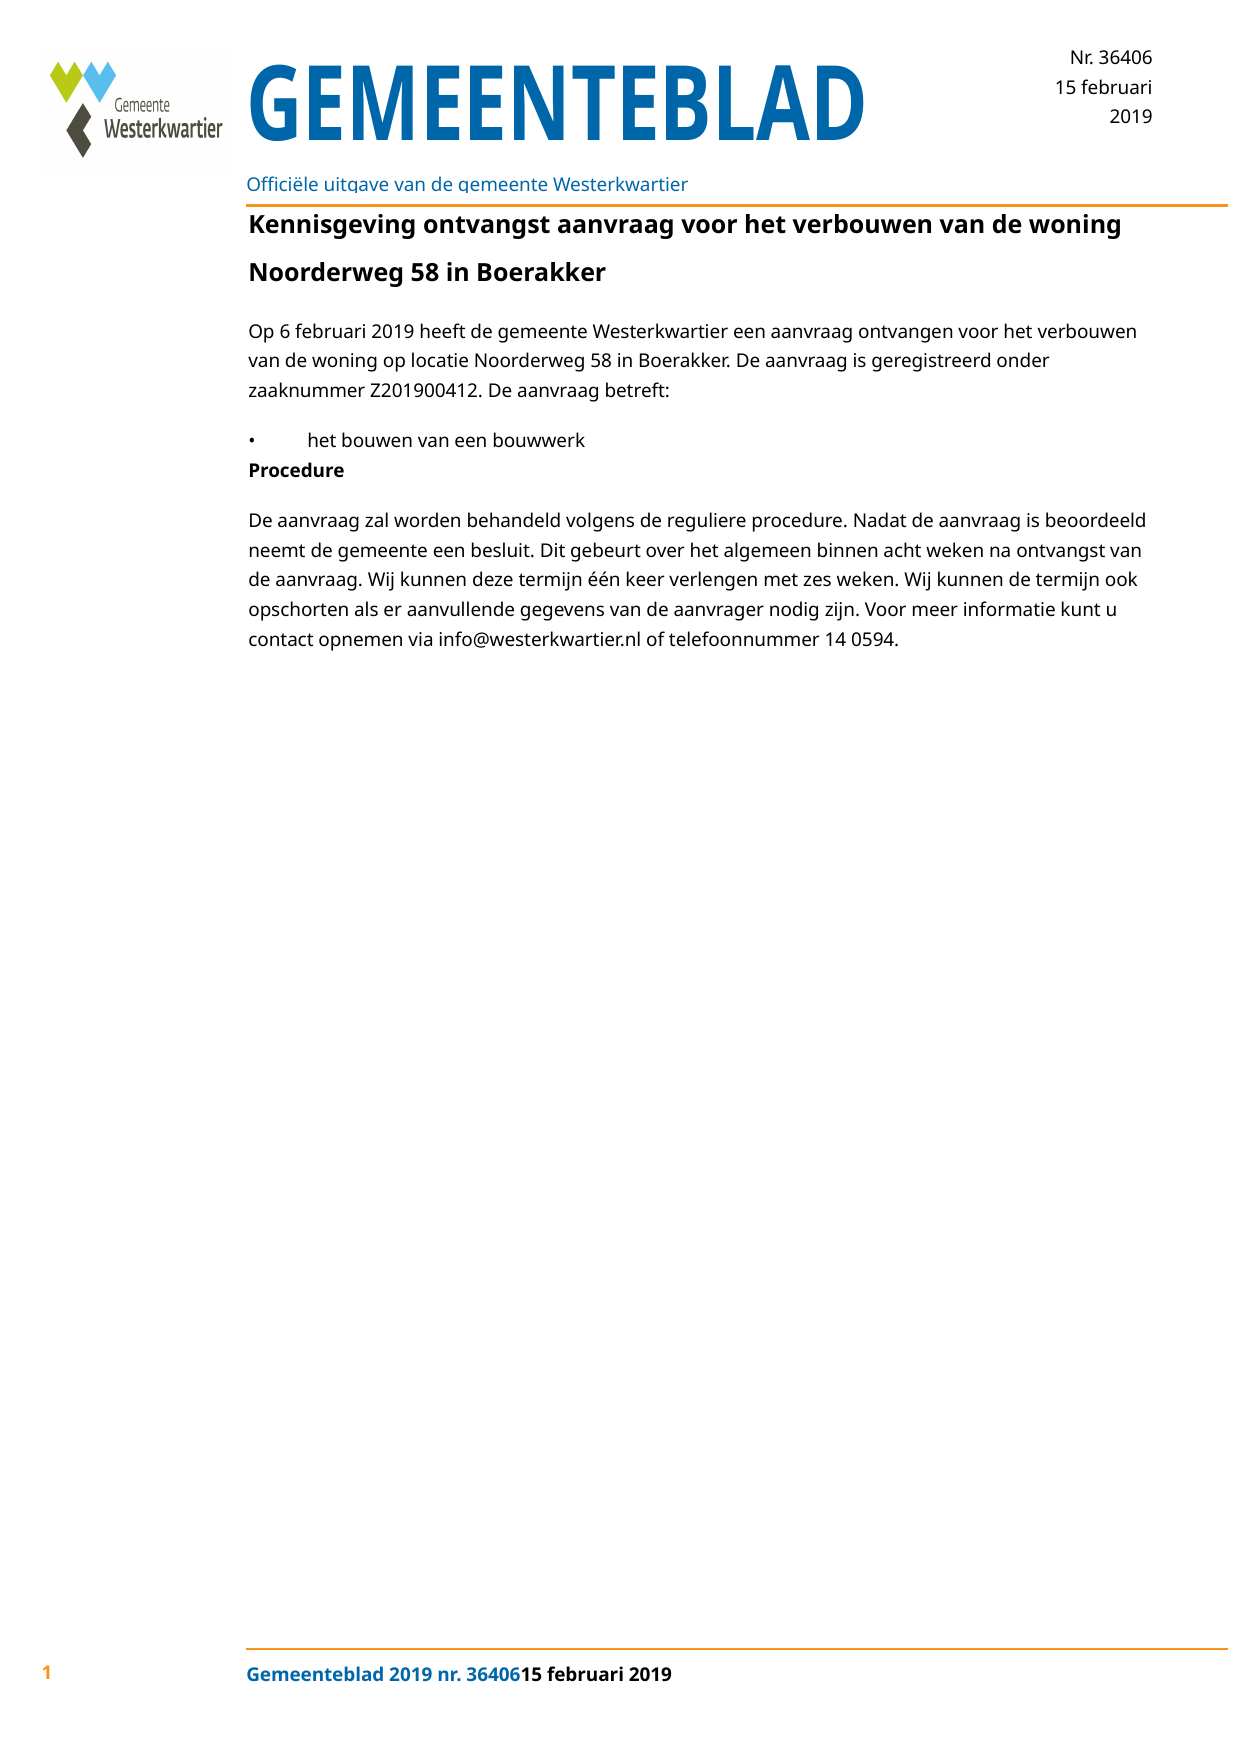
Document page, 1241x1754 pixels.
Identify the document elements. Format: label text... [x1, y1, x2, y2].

text De aanvraag zal worden behandeld volgens de reguliere procedure. Nadat de aanvraag is beoordeeld neemt de gemeente een besluit. Dit gebeurt over het algemeen binnen acht weken na ontvangst van de aanvraag. Wij kunnen deze termijn één keer verlengen met zes weken. Wij kunnen de termijn ook opschorten als er aanvullende gegevens van de aanvrager nodig zijn. Voor meer informatie kunt u contact opnemen via info@westerkwartier.nl of telefoonnummer 14 0594. [248, 507, 1152, 652]
text Op 6 februari 2019 heeft de gemeente Westerkwartier een aanvraag ontvangen voor het verbouwen van de woning op locatie Noorderweg 58 in Boerakker. De aanvraag is geregistreerd onder zaaknummer Z201900412. De aanvraag betreft: [248, 318, 1152, 403]
list het bouwen van een bouwwerk [248, 427, 1152, 453]
text Procedure [248, 457, 1152, 483]
text Kennisgeving ontvangst aanvraag voor het verbouwen van de woning Noorderweg 58 in Boerakker [248, 207, 1152, 288]
picture [41, 47, 231, 172]
